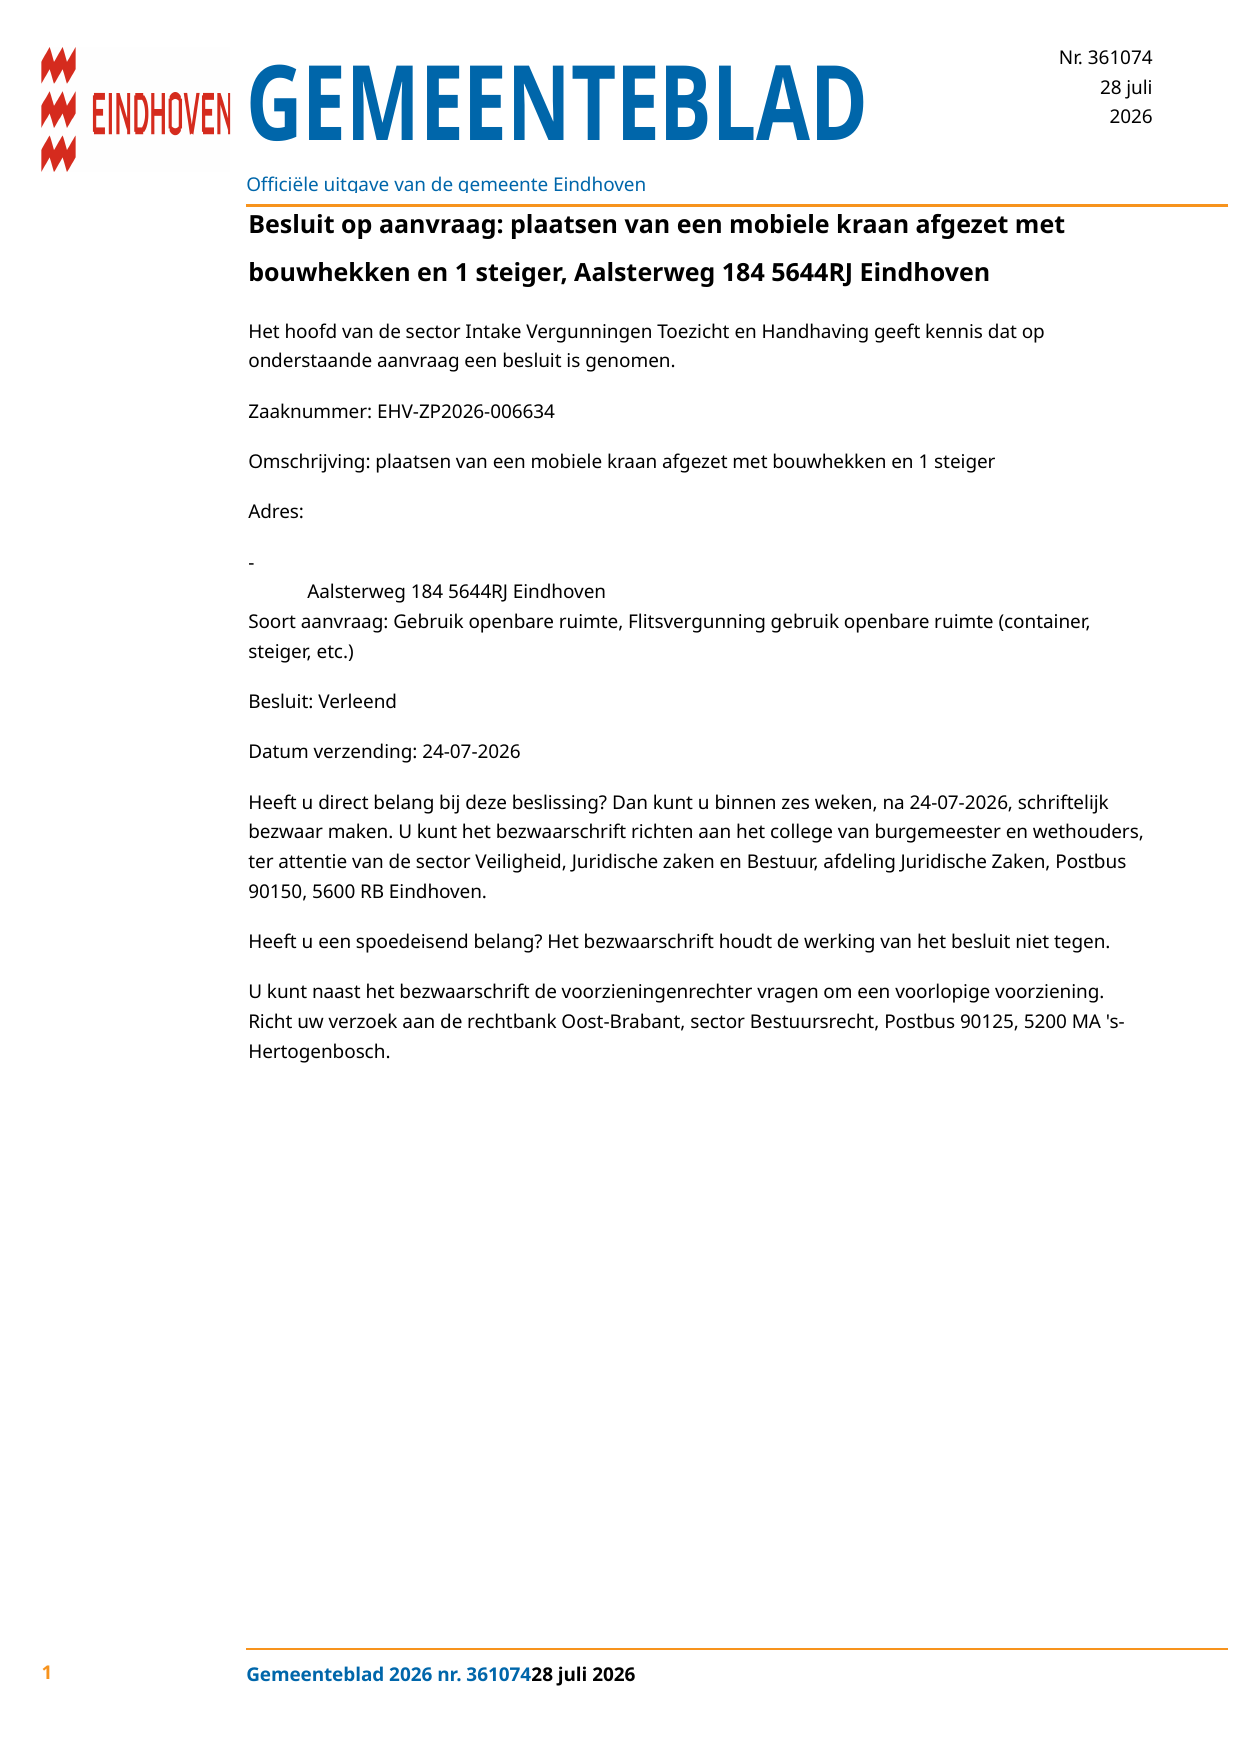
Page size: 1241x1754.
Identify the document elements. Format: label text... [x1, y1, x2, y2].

text Datum verzending: 24-07-2026 [248, 739, 1152, 764]
text Adres: [248, 499, 1152, 524]
text Besluit op aanvraag: plaatsen van een mobiele kraan afgezet met bouwhekken en 1 steiger, Aalsterweg 184 5644RJ Eindhoven [248, 207, 1152, 288]
text Besluit: Verleend [248, 688, 1152, 714]
text Soort aanvraag: Gebruik openbare ruimte, Flitsvergunning gebruik openbare ruimte (container, steiger, etc.) [248, 608, 1152, 664]
text Omschrijving: plaatsen van een mobiele kraan afgezet met bouwhekken en 1 steiger [248, 448, 1152, 474]
text Het hoofd van de sector Intake Vergunningen Toezicht en Handhaving geeft kennis dat op onderstaande aanvraag een besluit is genomen. [248, 318, 1152, 373]
text Heeft u direct belang bij deze beslissing? Dan kunt u binnen zes weken, na 24-07-2026, schriftelijk bezwaar maken. U kunt het bezwaarschrift richten aan het college van burgemeester en wethouders, ter attentie van de sector Veiligheid, Juridische zaken en Bestuur, afdeling Juridische Zaken, Postbus 90150, 5600 RB Eindhoven. [248, 789, 1152, 904]
text U kunt naast het bezwaarschrift de voorzieningenrechter vragen om een voorlopige voorziening. Richt uw verzoek aan de rechtbank Oost-Brabant, sector Bestuursrecht, Postbus 90125, 5200 MA 's-Hertogenbosch. [248, 979, 1152, 1064]
text Heeft u een spoedeisend belang? Het bezwaarschrift houdt de werking van het besluit niet tegen. [248, 928, 1152, 954]
text Zaaknummer: EHV-ZP2026-006634 [248, 398, 1152, 424]
picture [41, 47, 231, 172]
list Aalsterweg 184 5644RJ Eindhoven [248, 579, 1152, 604]
